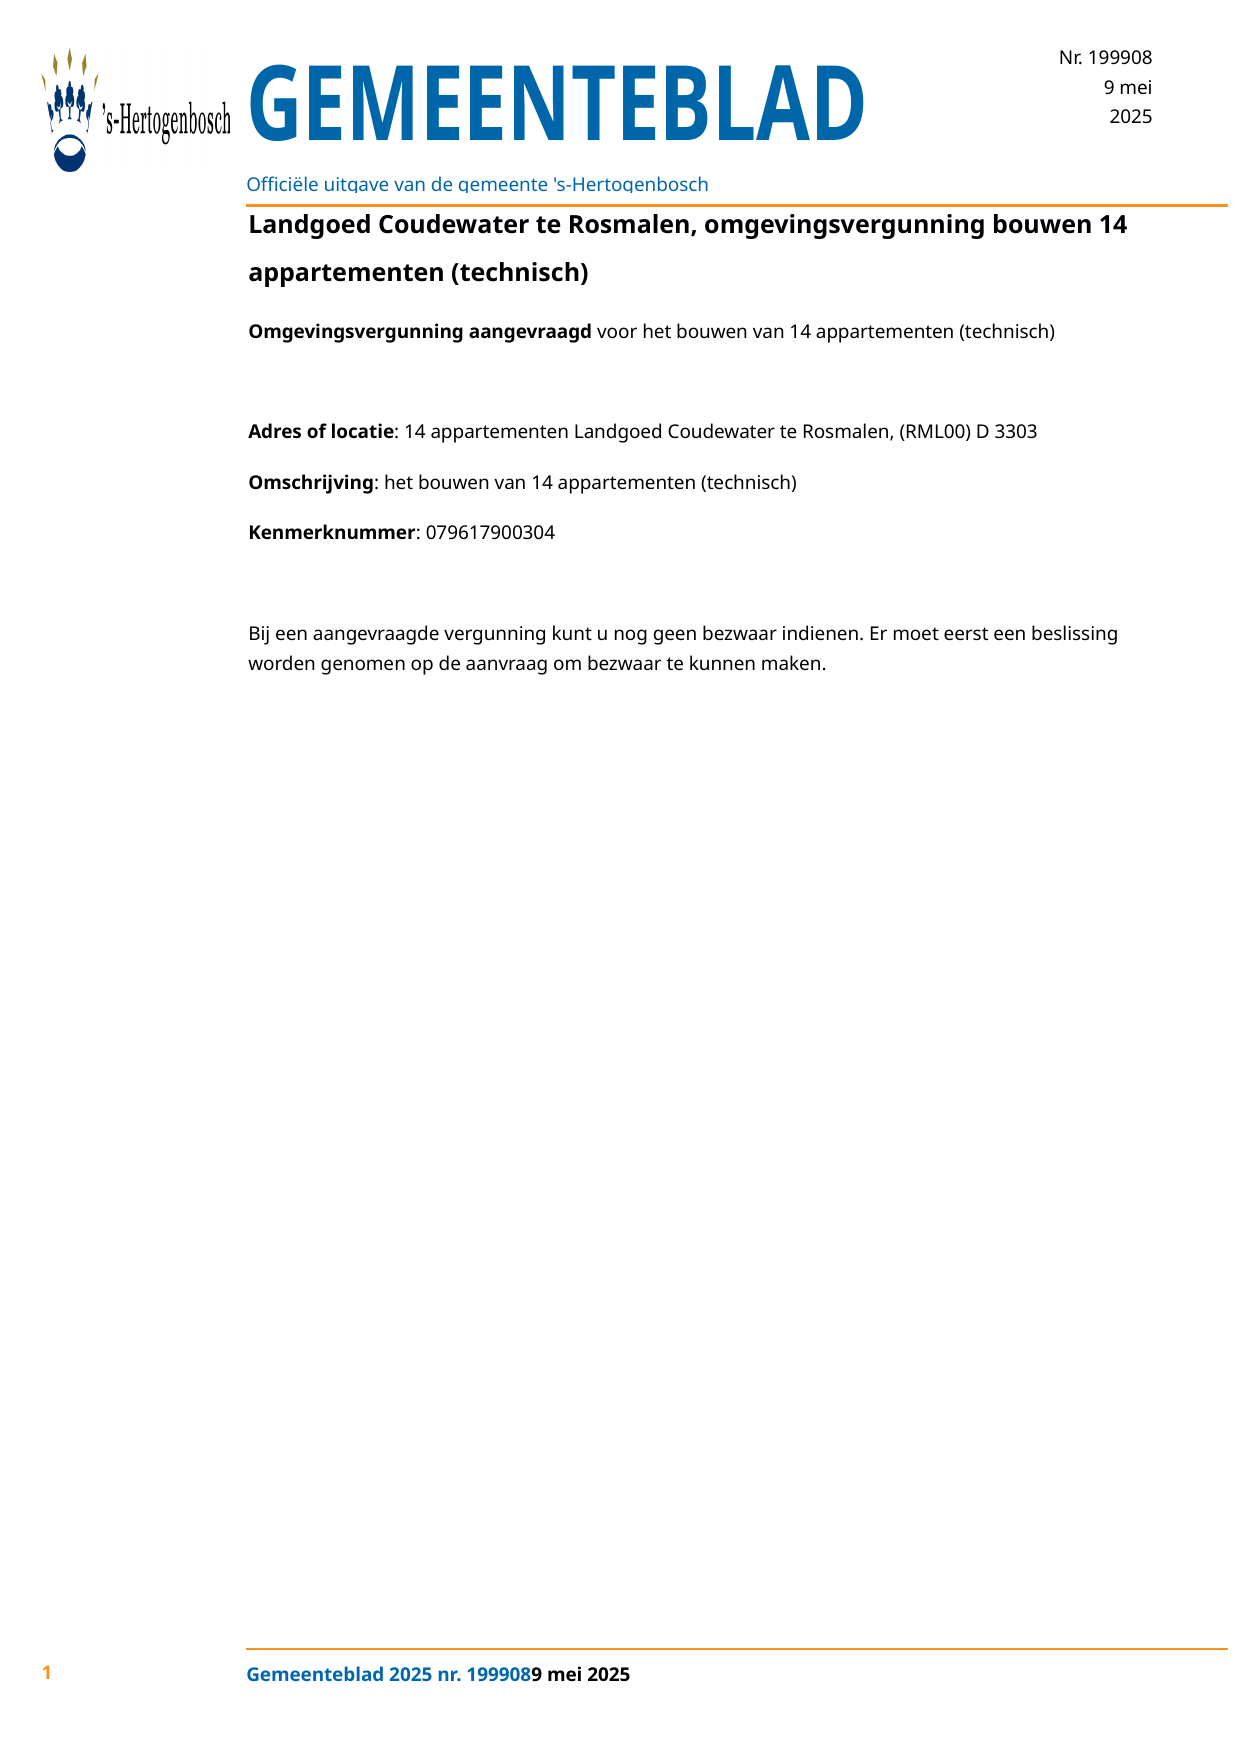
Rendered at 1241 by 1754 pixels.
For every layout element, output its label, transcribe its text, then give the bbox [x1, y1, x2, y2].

text Kenmerknummer: 079617900304 [248, 519, 1152, 545]
text Adres of locatie: 14 appartementen Landgoed Coudewater te Rosmalen, (RML00) D 3303 [248, 419, 1152, 444]
text Landgoed Coudewater te Rosmalen, omgevingsvergunning bouwen 14 appartementen (technisch) [248, 207, 1152, 288]
picture [41, 47, 231, 172]
text Omgevingsvergunning aangevraagd voor het bouwen van 14 appartementen (technisch) [248, 318, 1152, 344]
text Omschrijving: het bouwen van 14 appartementen (technisch) [248, 469, 1152, 495]
text Bij een aangevraagde vergunning kunt u nog geen bezwaar indienen. Er moet eerst een beslissing worden genomen op de aanvraag om bezwaar te kunnen maken. [248, 620, 1152, 676]
